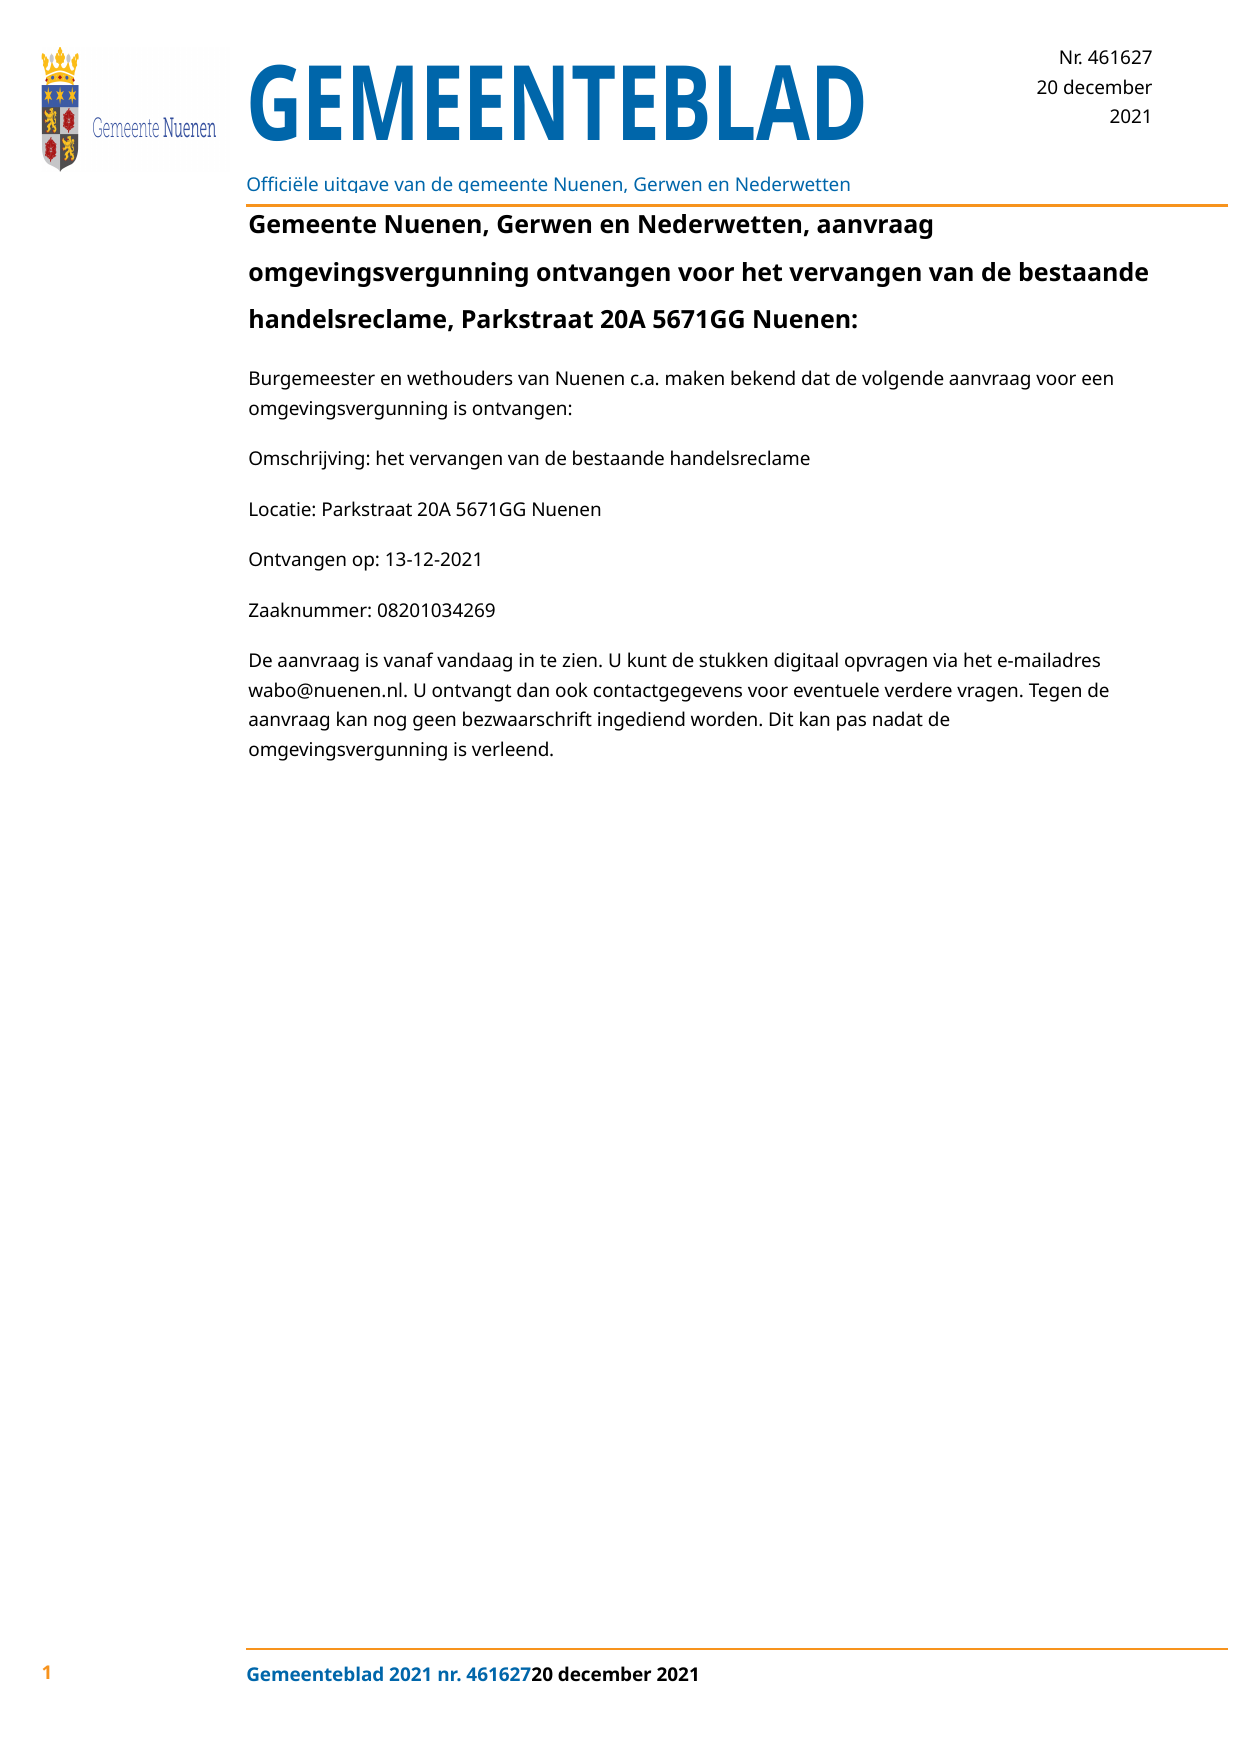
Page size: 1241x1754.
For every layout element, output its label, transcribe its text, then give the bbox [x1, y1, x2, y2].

text Ontvangen op: 13-12-2021 [248, 546, 1152, 572]
text Gemeente Nuenen, Gerwen en Nederwetten, aanvraag omgevingsvergunning ontvangen voor het vervangen van de bestaande handelsreclame, Parkstraat 20A 5671GG Nuenen: [248, 207, 1152, 336]
text De aanvraag is vanaf vandaag in te zien. U kunt de stukken digitaal opvragen via het e-mailadres wabo@nuenen.nl. U ontvangt dan ook contactgegevens voor eventuele verdere vragen. Tegen de aanvraag kan nog geen bezwaarschrift ingediend worden. Dit kan pas nadat de omgevingsvergunning is verleend. [248, 647, 1152, 762]
text Zaaknummer: 08201034269 [248, 597, 1152, 622]
picture [41, 47, 231, 172]
text Burgemeester en wethouders van Nuenen c.a. maken bekend dat de volgende aanvraag voor een omgevingsvergunning is ontvangen: [248, 366, 1152, 421]
text Omschrijving: het vervangen van de bestaande handelsreclame [248, 446, 1152, 471]
text Locatie: Parkstraat 20A 5671GG Nuenen [248, 496, 1152, 522]
